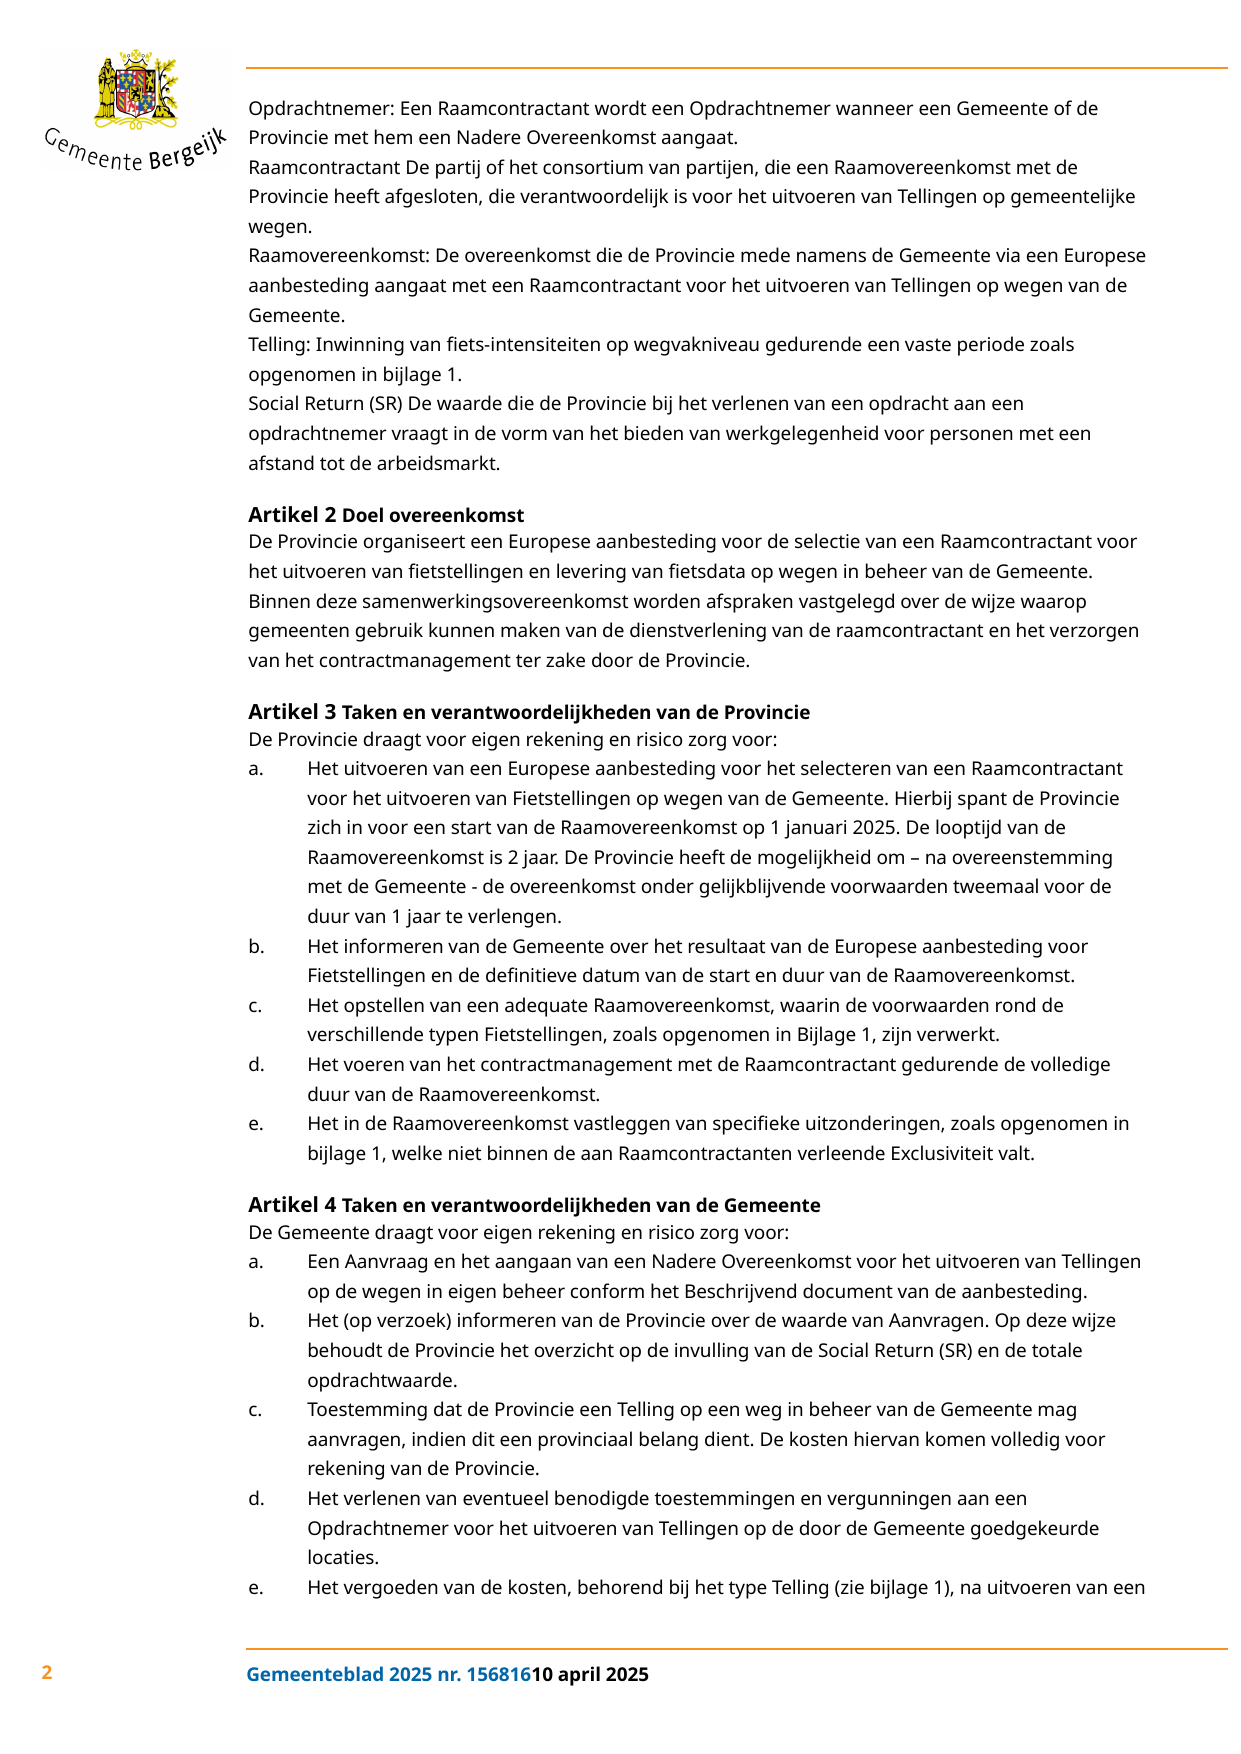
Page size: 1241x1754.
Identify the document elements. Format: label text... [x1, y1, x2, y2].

text Raamovereenkomst: De overeenkomst die de Provincie mede namens de Gemeente via een Europese aanbesteding aangaat met een Raamcontractant voor het uitvoeren van Tellingen op wegen van de Gemeente. [248, 243, 1152, 328]
list Het verlenen van eventueel benodigde toestemmingen en vergunningen aan een Opdrachtnemer voor het uitvoeren van Tellingen op de door de Gemeente goedgekeurde locaties. [248, 1485, 1152, 1570]
text Artikel 2 Doel overeenkomst [248, 500, 1152, 529]
text Opdrachtnemer: Een Raamcontractant wordt een Opdrachtnemer wanneer een Gemeente of de Provincie met hem een Nadere Overeenkomst aangaat. [248, 95, 1152, 150]
list Een Aanvraag en het aangaan van een Nadere Overeenkomst voor het uitvoeren van Tellingen op de wegen in eigen beheer conform het Beschrijvend document van de aanbesteding. [248, 1248, 1152, 1304]
text Raamcontractant De partij of het consortium van partijen, die een Raamovereenkomst met de Provincie heeft afgesloten, die verantwoordelijk is voor het uitvoeren van Tellingen op gemeentelijke wegen. [248, 154, 1152, 239]
list Toestemming dat de Provincie een Telling op een weg in beheer van de Gemeente mag aanvragen, indien dit een provinciaal belang dient. De kosten hiervan komen volledig voor rekening van de Provincie. [248, 1396, 1152, 1481]
picture [41, 47, 231, 172]
text Telling: Inwinning van fiets-intensiteiten op wegvakniveau gedurende een vaste periode zoals opgenomen in bijlage 1. [248, 331, 1152, 387]
list Het (op verzoek) informeren van de Provincie over de waarde van Aanvragen. Op deze wijze behoudt de Provincie het overzicht op de invulling van de Social Return (SR) en de totale opdrachtwaarde. [248, 1308, 1152, 1392]
text Artikel 3 Taken en verantwoordelijkheden van de Provincie [248, 697, 1152, 726]
list Het opstellen van een adequate Raamovereenkomst, waarin de voorwaarden rond de verschillende typen Fietstellingen, zoals opgenomen in Bijlage 1, zijn verwerkt. [248, 992, 1152, 1047]
list Het voeren van het contractmanagement met de Raamcontractant gedurende de volledige duur van de Raamovereenkomst. [248, 1051, 1152, 1107]
text De Gemeente draagt voor eigen rekening en risico zorg voor: [248, 1219, 1152, 1244]
text Artikel 4 Taken en verantwoordelijkheden van de Gemeente [248, 1190, 1152, 1219]
list Het uitvoeren van een Europese aanbesteding voor het selecteren van een Raamcontractant voor het uitvoeren van Fietstellingen op wegen van de Gemeente. Hierbij spant de Provincie zich in voor een start van de Raamovereenkomst op 1 januari 2025. De looptijd van de Raamovereenkomst is 2 jaar. De Provincie heeft de mogelijkheid om – na overeenstemming met de Gemeente - de overeenkomst onder gelijkblijvende voorwaarden tweemaal voor de duur van 1 jaar te verlengen. [248, 755, 1152, 929]
list Het vergoeden van de kosten, behorend bij het type Telling (zie bijlage 1), na uitvoeren van een [248, 1574, 1152, 1599]
list Het informeren van de Gemeente over het resultaat van de Europese aanbesteding voor Fietstellingen en de definitieve datum van de start en duur van de Raamovereenkomst. [248, 933, 1152, 988]
text Social Return (SR) De waarde die de Provincie bij het verlenen van een opdracht aan een opdrachtnemer vraagt in de vorm van het bieden van werkgelegenheid voor personen met een afstand tot de arbeidsmarkt. [248, 391, 1152, 476]
text De Provincie organiseert een Europese aanbesteding voor de selectie van een Raamcontractant voor het uitvoeren van fietstellingen en levering van fietsdata op wegen in beheer van de Gemeente. Binnen deze samenwerkingsovereenkomst worden afspraken vastgelegd over de wijze waarop gemeenten gebruik kunnen maken van de dienstverlening van de raamcontractant en het verzorgen van het contractmanagement ter zake door de Provincie. [248, 529, 1152, 673]
text De Provincie draagt voor eigen rekening en risico zorg voor: [248, 726, 1152, 752]
list Het in de Raamovereenkomst vastleggen van specifieke uitzonderingen, zoals opgenomen in bijlage 1, welke niet binnen de aan Raamcontractanten verleende Exclusiviteit valt. [248, 1110, 1152, 1166]
